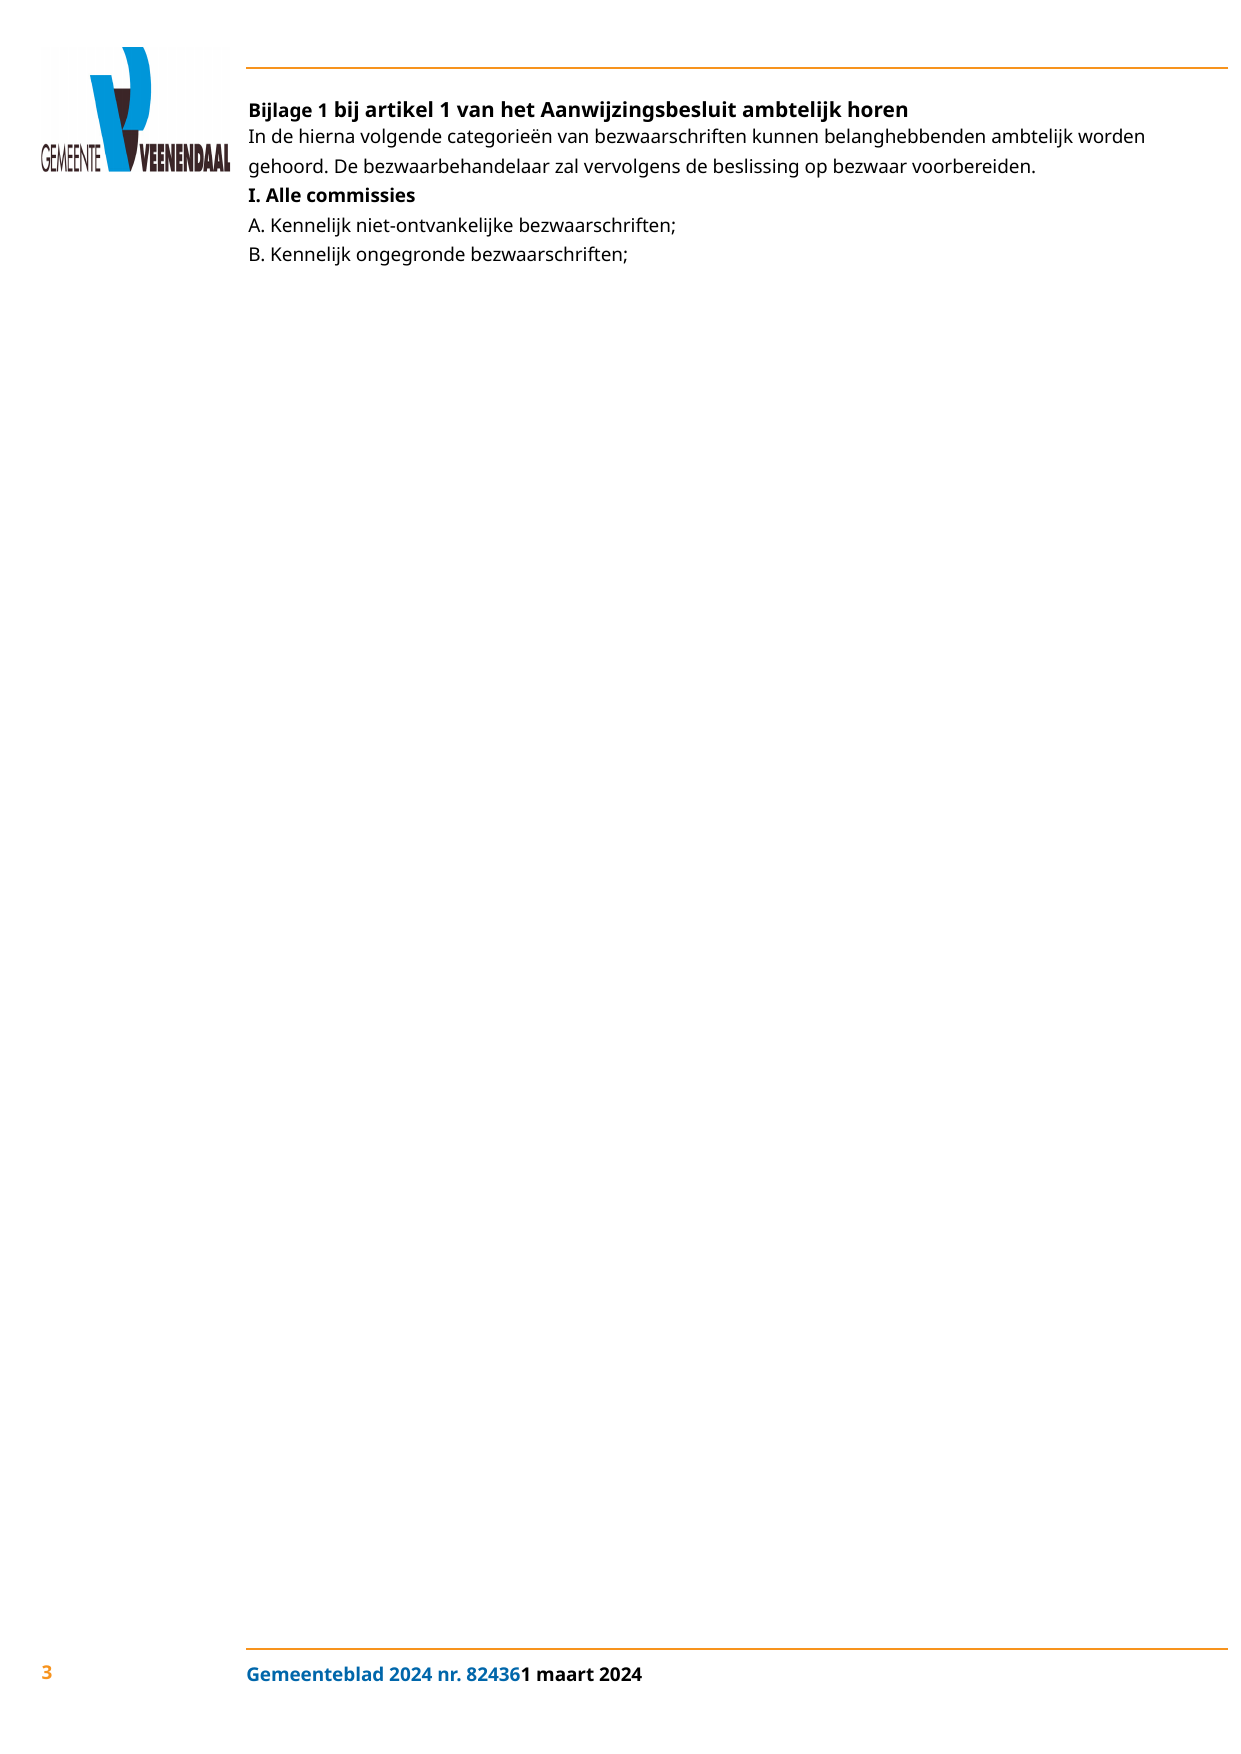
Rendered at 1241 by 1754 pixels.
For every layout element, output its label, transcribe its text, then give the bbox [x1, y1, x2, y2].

text In de hierna volgende categorieën van bezwaarschriften kunnen belanghebbenden ambtelijk worden gehoord. De bezwaarbehandelaar zal vervolgens de beslissing op bezwaar voorbereiden. [248, 123, 1152, 179]
picture [41, 47, 130, 172]
text B. Kennelijk ongegronde bezwaarschriften; [248, 242, 1152, 267]
text A. Kennelijk niet-ontvankelijke bezwaarschriften; [248, 212, 1152, 238]
text Bijlage 1 bij artikel 1 van het Aanwijzingsbesluit ambtelijk horen [248, 95, 1152, 123]
text I. Alle commissies [248, 182, 1152, 208]
picture [123, 47, 231, 172]
